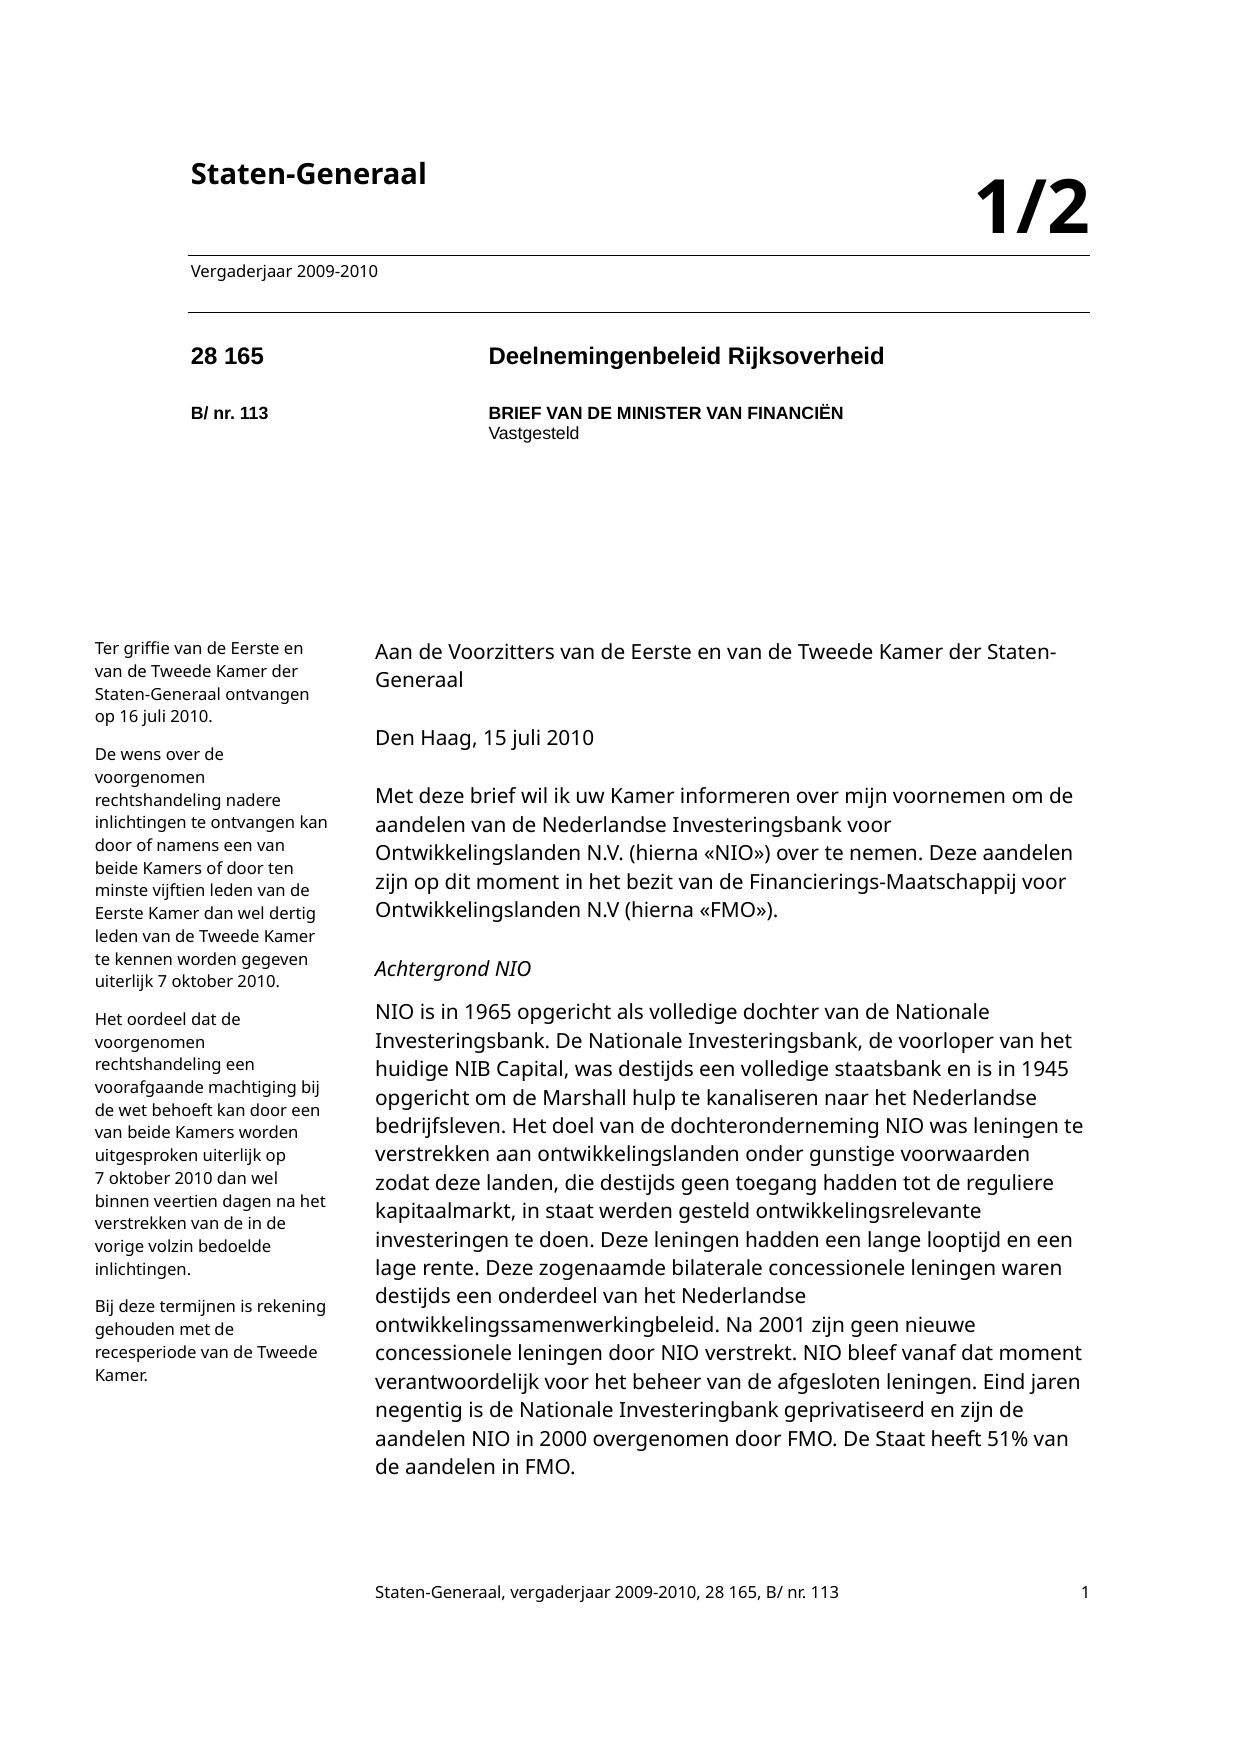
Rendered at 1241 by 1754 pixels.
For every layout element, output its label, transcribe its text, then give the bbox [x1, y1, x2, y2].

table_cell [188, 313, 485, 339]
text [94, 1280, 328, 1295]
table_header 1/2 [910, 150, 1090, 255]
text [94, 992, 328, 1007]
table_cell B/ nr. 113 [188, 399, 485, 518]
table_cell Deelnemingenbeleid Rijksoverheid [485, 339, 1090, 399]
text Den Haag, 15 juli 2010 [375, 723, 1090, 752]
text [94, 728, 328, 743]
text Achtergrond NIO [375, 954, 1090, 982]
text Aan de Voorzitters van de Eerste en van de Tweede Kamer der Staten-Generaal [375, 637, 1090, 694]
table_cell 28 165 [188, 339, 485, 399]
table_cell BRIEF VAN DE MINISTER VAN FINANCIËN Vastgesteld [485, 399, 1090, 518]
text Het oordeel dat de voorgenomen rechtshandeling een voorafgaande machtiging bij de wet behoeft kan door een van beide Kamers worden uitgesproken uiterlijk op 7 oktober 2010 dan wel binnen veertien dagen na het verstrekken van de in de vorige volzin bedoelde inlichtingen. [94, 1007, 328, 1280]
text Bij deze termijnen is rekening gehouden met de recesperiode van de Tweede Kamer. [94, 1295, 328, 1386]
text Ter griffie van de Eerste en van de Tweede Kamer der Staten-Generaal ontvangen op 16 juli 2010. [94, 637, 328, 728]
table_cell Vergaderjaar 2009-2010 [188, 256, 485, 312]
table_cell [485, 256, 1090, 312]
text Met deze brief wil ik uw Kamer informeren over mijn voornemen om de aandelen van de Nederlandse Investeringsbank voor Ontwikkelingslanden N.V. (hierna «NIO») over te nemen. Deze aandelen zijn op dit moment in het bezit van de Financierings-Maatschappij voor Ontwikkelingslanden N.V (hierna «FMO»). [375, 782, 1090, 924]
table_cell [485, 313, 1090, 339]
table_header Staten-Generaal [188, 150, 909, 255]
text De wens over de voorgenomen rechtshandeling nadere inlichtingen te ontvangen kan door of namens een van beide Kamers of door ten minste vijftien leden van de Eerste Kamer dan wel dertig leden van de Tweede Kamer te kennen worden gegeven uiterlijk 7 oktober 2010. [94, 743, 328, 992]
text NIO is in 1965 opgericht als volledige dochter van de Nationale Investeringsbank. De Nationale Investeringsbank, de voorloper van het huidige NIB Capital, was destijds een volledige staatsbank en is in 1945 opgericht om de Marshall hulp te kanaliseren naar het Nederlandse bedrijfsleven. Het doel van de dochteronderneming NIO was leningen te verstrekken aan ontwikkelingslanden onder gunstige voorwaarden zodat deze landen, die destijds geen toegang hadden tot de reguliere kapitaalmarkt, in staat werden gesteld ontwikkelingsrelevante investeringen te doen. Deze leningen hadden een lange looptijd en een lage rente. Deze zogenaamde bilaterale concessionele leningen waren destijds een onderdeel van het Nederlandse ontwikkelingssamenwerkingbeleid. Na 2001 zijn geen nieuwe concessionele leningen door NIO verstrekt. NIO bleef vanaf dat moment verantwoordelijk voor het beheer van de afgesloten leningen. Eind jaren negentig is de Nationale Investeringbank geprivatiseerd en zijn de aandelen NIO in 2000 overgenomen door FMO. De Staat heeft 51% van de aandelen in FMO. [375, 997, 1090, 1481]
